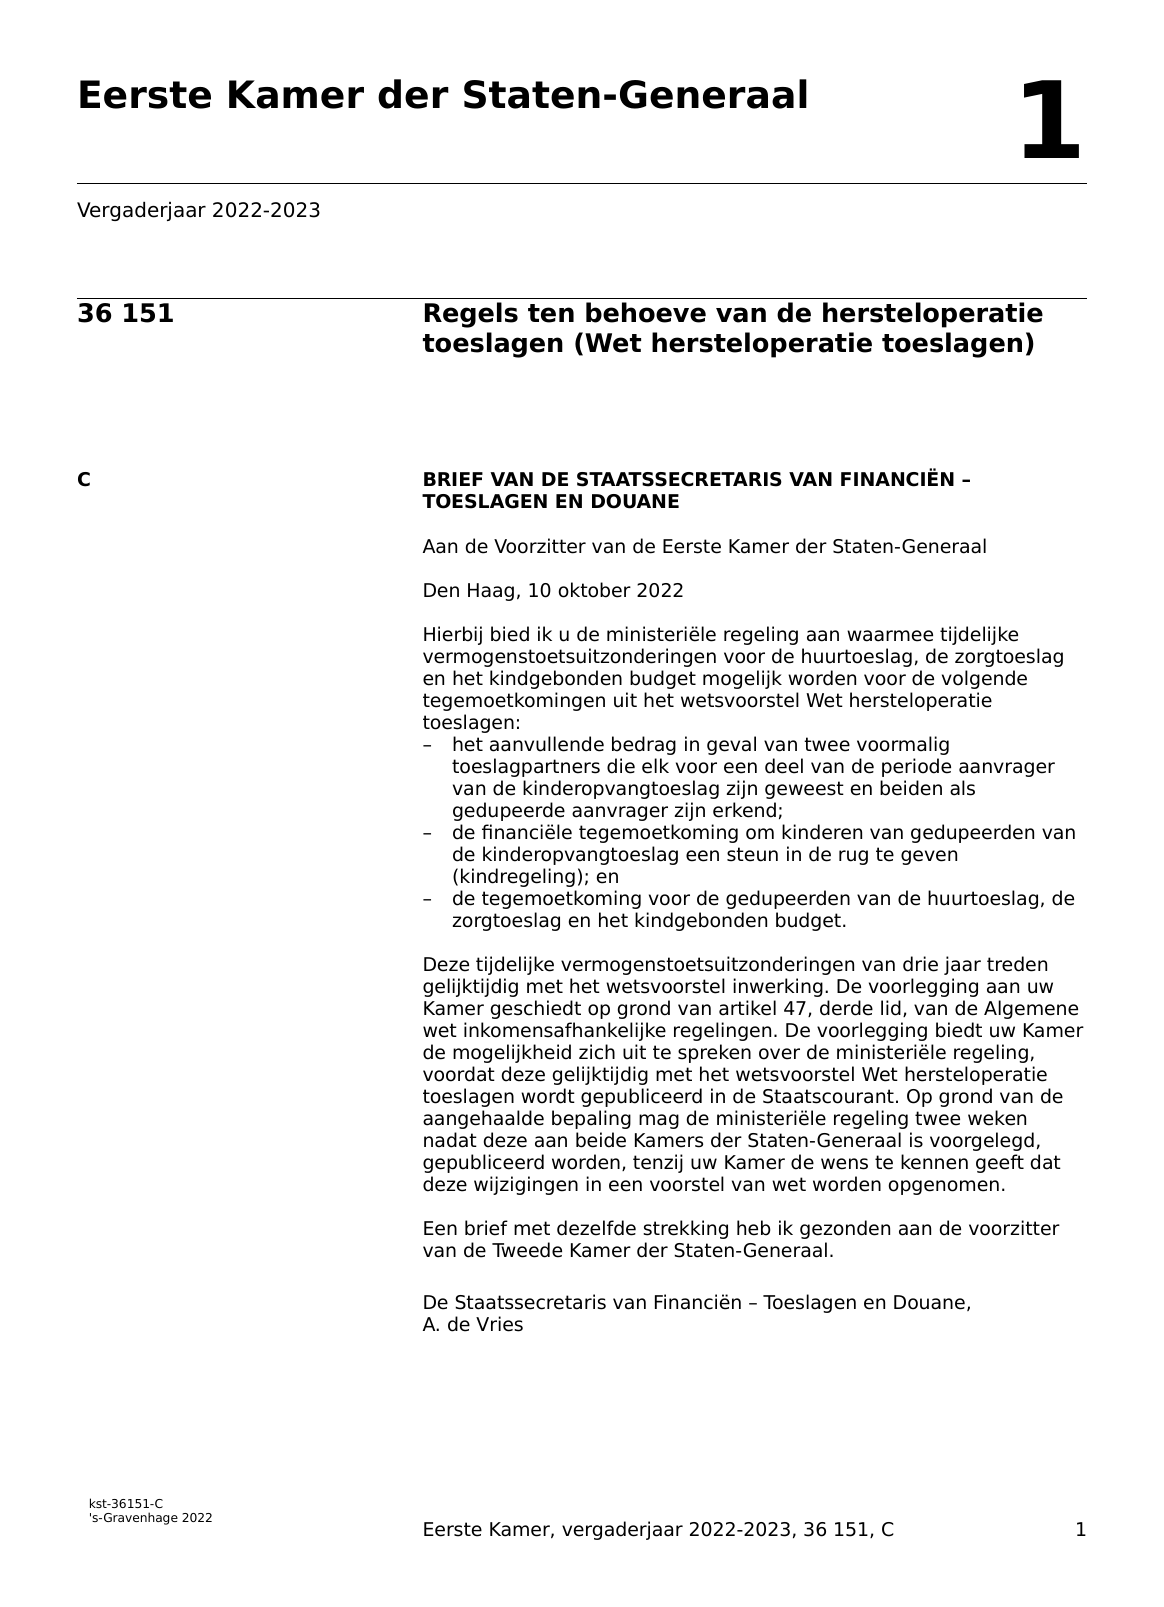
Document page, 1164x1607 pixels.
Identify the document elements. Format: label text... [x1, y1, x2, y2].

text – de financiële tegemoetkoming om kinderen van gedupeerden van de kinderopvangtoeslag een steun in de rug te geven (kindregeling); en [422, 822, 1087, 888]
subtitle C BRIEF VAN DE STAATSSECRETARIS VAN FINANCIËN – TOESLAGEN EN DOUANE [77, 469, 1087, 513]
table_header Eerste Kamer der Staten-Generaal [77, 59, 886, 183]
text Een brief met dezelfde strekking heb ik gezonden aan de voorzitter van de Tweede Kamer der Staten-Generaal. [422, 1218, 1087, 1262]
text Hierbij bied ik u de ministeriële regeling aan waarmee tijdelijke vermogenstoetsuitzonderingen voor de huurtoeslag, de zorgtoeslag en het kindgebonden budget mogelijk worden voor de volgende tegemoetkomingen uit het wetsvoorstel Wet hersteloperatie toeslagen: [422, 624, 1087, 734]
text Deze tijdelijke vermogenstoetsuitzonderingen van drie jaar treden gelijktijdig met het wetsvoorstel inwerking. De voorlegging aan uw Kamer geschiedt op grond van artikel 47, derde lid, van de Algemene wet inkomensafhankelijke regelingen. De voorlegging biedt uw Kamer de mogelijkheid zich uit te spreken over de ministeriële regeling, voordat deze gelijktijdig met het wetsvoorstel Wet hersteloperatie toeslagen wordt gepubliceerd in de Staatscourant. Op grond van de aangehaalde bepaling mag de ministeriële regeling twee weken nadat deze aan beide Kamers der Staten-Generaal is voorgelegd, gepubliceerd worden, tenzij uw Kamer de wens te kennen geeft dat deze wijzigingen in een voorstel van wet worden opgenomen. [422, 954, 1087, 1196]
text 's-Gravenhage 2022 [88, 1511, 323, 1525]
text – de tegemoetkoming voor de gedupeerden van de huurtoeslag, de zorgtoeslag en het kindgebonden budget. [422, 888, 1087, 932]
table_cell Vergaderjaar 2022-2023 [77, 184, 1087, 298]
text De Staatssecretaris van Financiën – Toeslagen en Douane, A. de Vries [422, 1292, 1087, 1336]
text Den Haag, 10 oktober 2022 [422, 580, 1087, 602]
text – het aanvullende bedrag in geval van twee voormalig toeslagpartners die elk voor een deel van de periode aanvrager van de kinderopvangtoeslag zijn geweest en beiden als gedupeerde aanvrager zijn erkend; [422, 734, 1087, 822]
text Aan de Voorzitter van de Eerste Kamer der Staten-Generaal [422, 536, 1087, 557]
subtitle 36 151 Regels ten behoeve van de hersteloperatie toeslagen (Wet hersteloperatie toeslagen) [77, 299, 1087, 358]
table_header 1 [886, 59, 1087, 183]
text kst-36151-C [88, 1497, 323, 1511]
